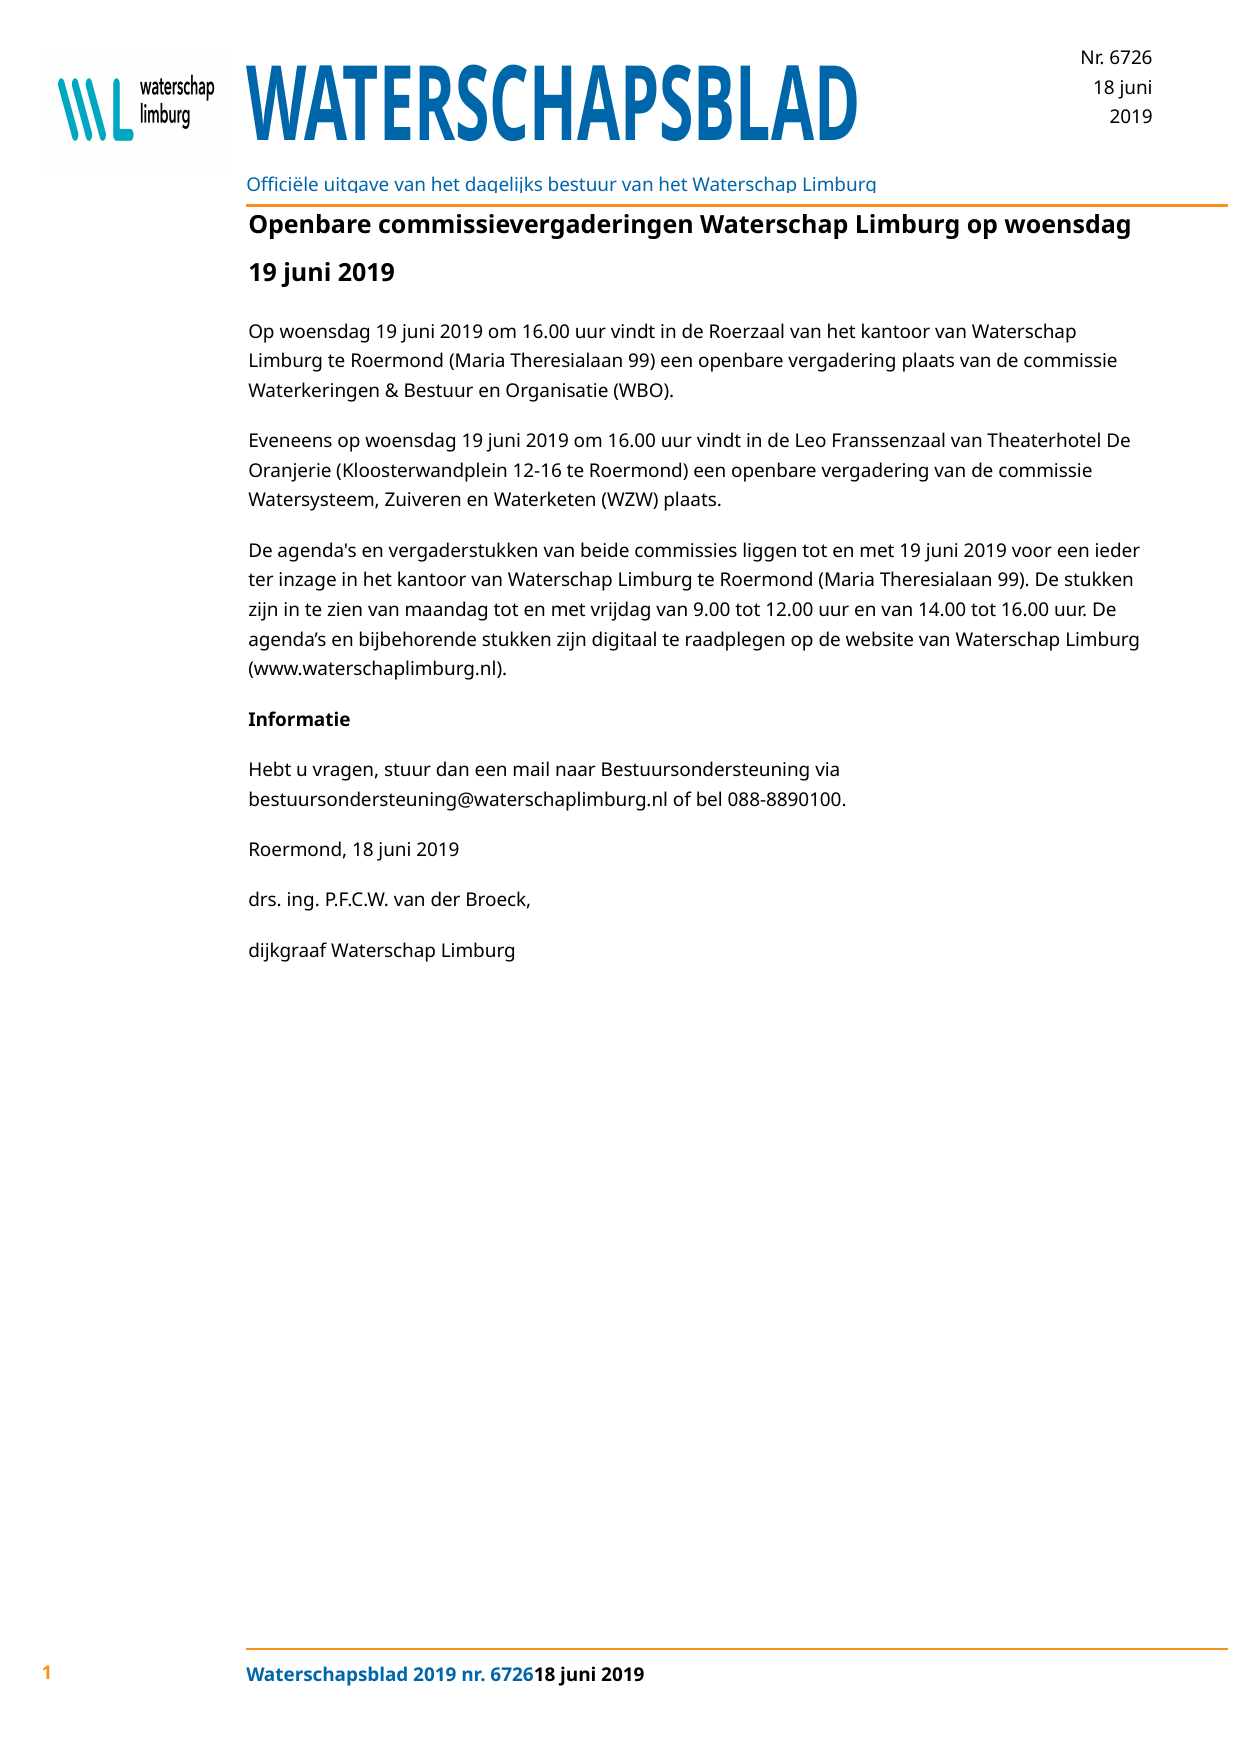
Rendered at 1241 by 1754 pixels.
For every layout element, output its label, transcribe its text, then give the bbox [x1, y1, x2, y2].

picture [41, 47, 231, 172]
text Op woensdag 19 juni 2019 om 16.00 uur vindt in de Roerzaal van het kantoor van Waterschap Limburg te Roermond (Maria Theresialaan 99) een openbare vergadering plaats van de commissie Waterkeringen & Bestuur en Organisatie (WBO). [248, 318, 1152, 403]
text Hebt u vragen, stuur dan een mail naar Bestuursondersteuning via bestuursondersteuning@waterschaplimburg.nl of bel 088-8890100. [248, 756, 1152, 812]
text drs. ing. P.F.C.W. van der Broeck, [248, 887, 1152, 912]
text Openbare commissievergaderingen Waterschap Limburg op woensdag 19 juni 2019 [248, 207, 1152, 288]
text Informatie [248, 706, 1152, 732]
text Eveneens op woensdag 19 juni 2019 om 16.00 uur vindt in de Leo Franssenzaal van Theaterhotel De Oranjerie (Kloosterwandplein 12-16 te Roermond) een openbare vergadering van de commissie Watersysteem, Zuiveren en Waterketen (WZW) plaats. [248, 427, 1152, 512]
text Roermond, 18 juni 2019 [248, 836, 1152, 862]
text De agenda's en vergaderstukken van beide commissies liggen tot en met 19 juni 2019 voor een ieder ter inzage in het kantoor van Waterschap Limburg te Roermond (Maria Theresialaan 99). De stukken zijn in te zien van maandag tot en met vrijdag van 9.00 tot 12.00 uur en van 14.00 tot 16.00 uur. De agenda’s en bijbehorende stukken zijn digitaal te raadplegen op de website van Waterschap Limburg (www.waterschaplimburg.nl). [248, 537, 1152, 681]
text dijkgraaf Waterschap Limburg [248, 937, 1152, 963]
